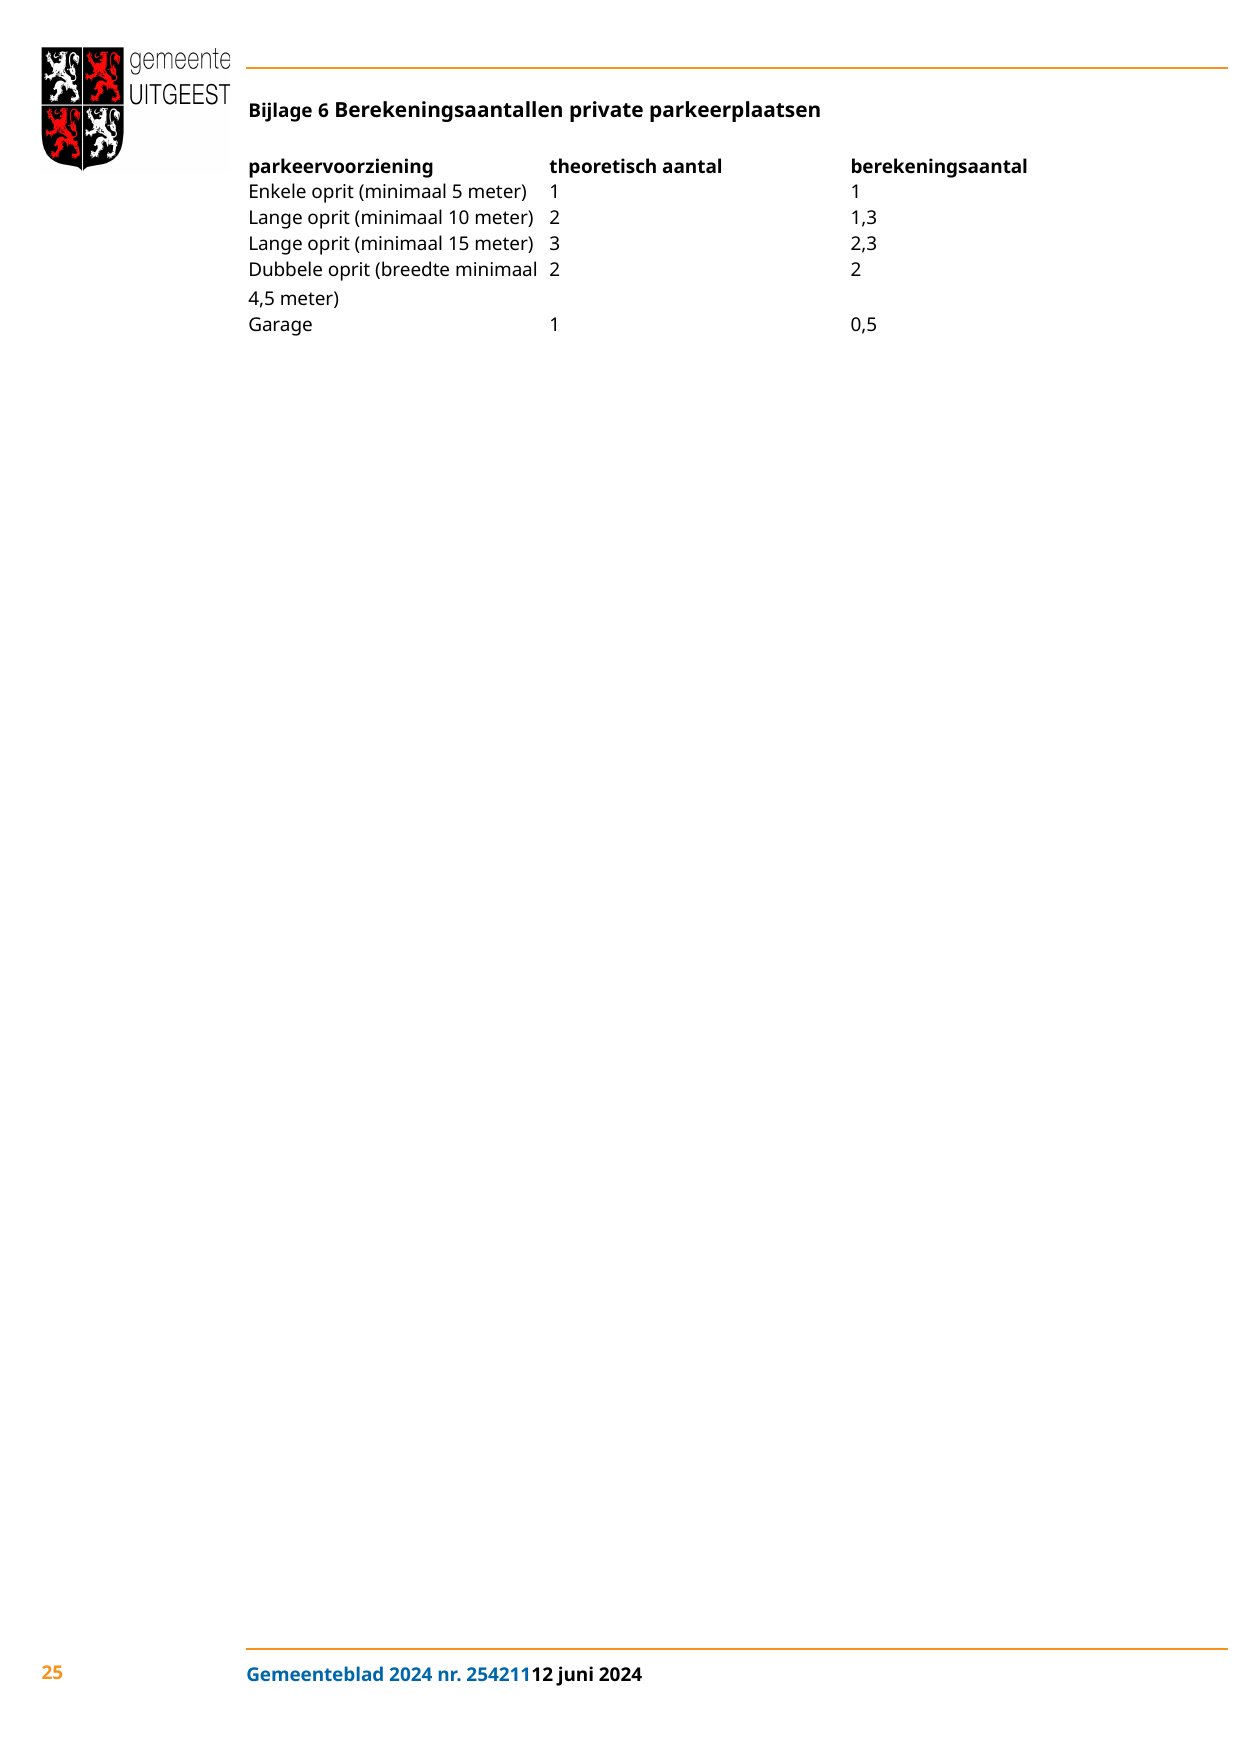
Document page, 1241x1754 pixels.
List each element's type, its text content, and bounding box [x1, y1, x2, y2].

table_cell 2,3 [850, 230, 1152, 256]
table_cell 1 [549, 311, 850, 337]
table_cell 3 [549, 230, 850, 256]
table_cell Lange oprit (minimaal 10 meter) [248, 205, 549, 230]
table_header berekeningsaantal [850, 153, 1152, 179]
table_cell 1,3 [850, 205, 1152, 230]
table_cell Garage [248, 311, 549, 337]
table_cell 0,5 [850, 311, 1152, 337]
table_header theoretisch aantal [549, 153, 850, 179]
picture [41, 47, 231, 172]
table_cell 2 [850, 256, 1152, 311]
table_header parkeervoorziening [248, 153, 549, 179]
table_cell 1 [549, 179, 850, 204]
table_cell 2 [549, 205, 850, 230]
table_cell Dubbele oprit (breedte minimaal 4,5 meter) [248, 256, 549, 311]
table_cell Enkele oprit (minimaal 5 meter) [248, 179, 549, 204]
table_cell 1 [850, 179, 1152, 204]
table_cell Lange oprit (minimaal 15 meter) [248, 230, 549, 256]
table_cell 2 [549, 256, 850, 311]
text Bijlage 6 Berekeningsaantallen private parkeerplaatsen [248, 95, 1152, 123]
